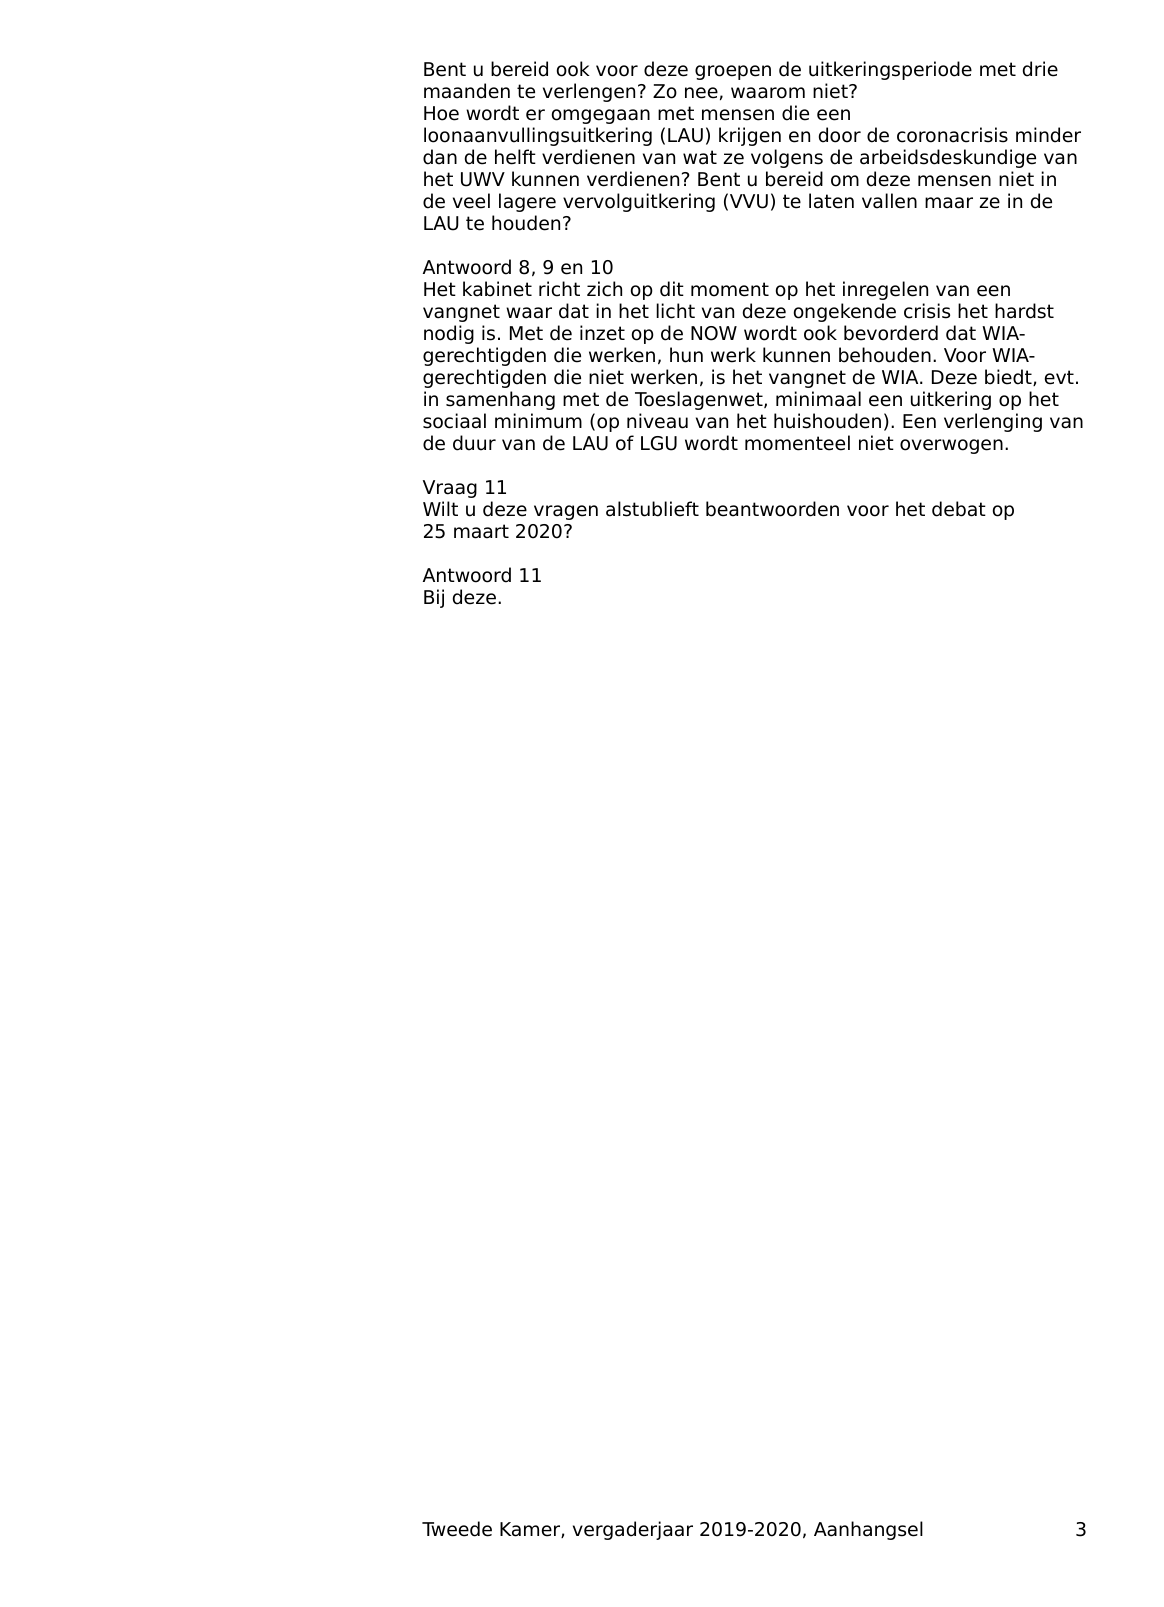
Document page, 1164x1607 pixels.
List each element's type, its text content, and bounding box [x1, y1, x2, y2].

text Hoe wordt er omgegaan met mensen die een loonaanvullingsuitkering (LAU) krijgen en door de coronacrisis minder dan de helft verdienen van wat ze volgens de arbeidsdeskundige van het UWV kunnen verdienen? Bent u bereid om deze mensen niet in de veel lagere vervolguitkering (VVU) te laten vallen maar ze in de LAU te houden? [422, 103, 1087, 235]
text Vraag 11 [422, 477, 1087, 499]
text Het kabinet richt zich op dit moment op het inregelen van een vangnet waar dat in het licht van deze ongekende crisis het hardst nodig is. Met de inzet op de NOW wordt ook bevorderd dat WIA-gerechtigden die werken, hun werk kunnen behouden. Voor WIA-gerechtigden die niet werken, is het vangnet de WIA. Deze biedt, evt. in samenhang met de Toeslagenwet, minimaal een uitkering op het sociaal minimum (op niveau van het huishouden). Een verlenging van de duur van de LAU of LGU wordt momenteel niet overwogen. [422, 279, 1087, 455]
text Antwoord 11 [422, 565, 1087, 587]
text Wilt u deze vragen alstublieft beantwoorden voor het debat op 25 maart 2020? [422, 499, 1087, 543]
text Bent u bereid ook voor deze groepen de uitkeringsperiode met drie maanden te verlengen? Zo nee, waarom niet? [422, 59, 1087, 103]
text Bij deze. [422, 587, 1087, 609]
text Antwoord 8, 9 en 10 [422, 257, 1087, 279]
